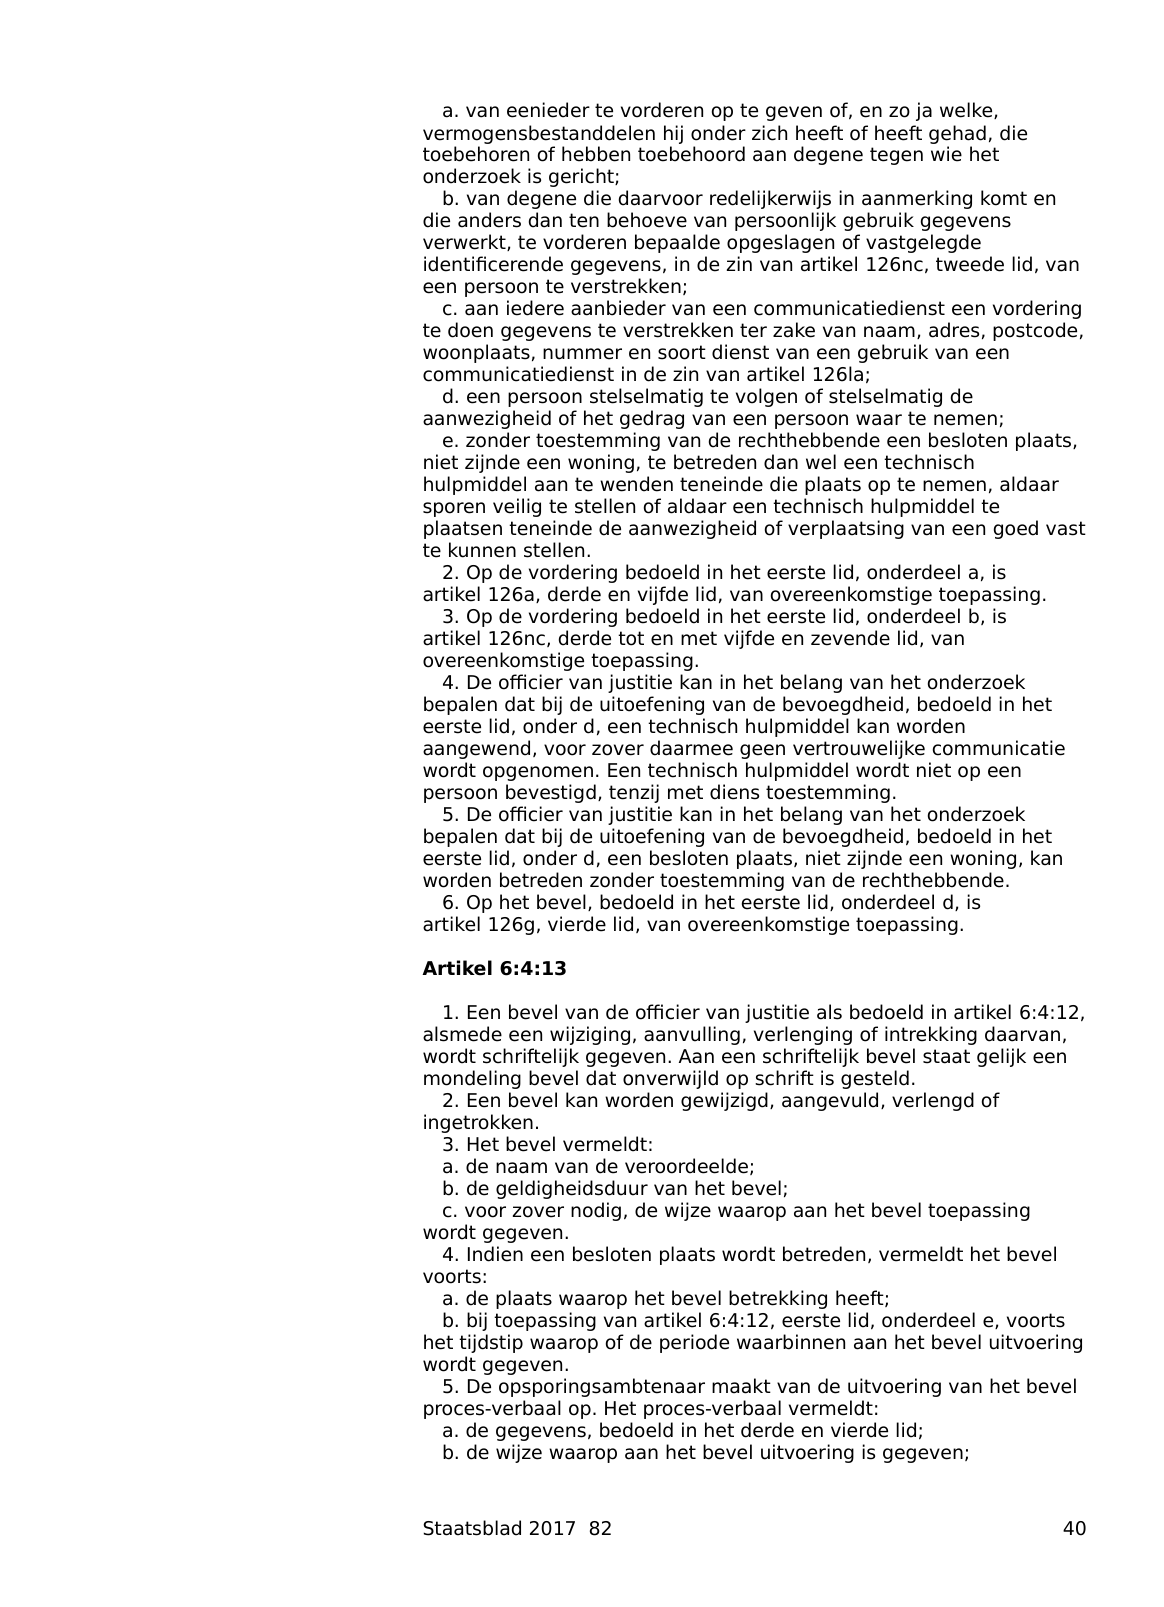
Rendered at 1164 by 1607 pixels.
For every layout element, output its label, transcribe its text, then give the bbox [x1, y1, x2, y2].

text c. aan iedere aanbieder van een communicatiedienst een vordering te doen gegevens te verstrekken ter zake van naam, adres, postcode, woonplaats, nummer en soort dienst van een gebruik van een communicatiedienst in de zin van artikel 126la; [422, 298, 1087, 386]
text b. van degene die daarvoor redelijkerwijs in aanmerking komt en die anders dan ten behoeve van persoonlijk gebruik gegevens verwerkt, te vorderen bepaalde opgeslagen of vastgelegde identificerende gegevens, in de zin van artikel 126nc, tweede lid, van een persoon te verstrekken; [422, 188, 1087, 298]
text 5. De officier van justitie kan in het belang van het onderzoek bepalen dat bij de uitoefening van de bevoegdheid, bedoeld in het eerste lid, onder d, een besloten plaats, niet zijnde een woning, kan worden betreden zonder toestemming van de rechthebbende. [422, 804, 1087, 892]
text 2. Op de vordering bedoeld in het eerste lid, onderdeel a, is artikel 126a, derde en vijfde lid, van overeenkomstige toepassing. [422, 562, 1087, 606]
text e. zonder toestemming van de rechthebbende een besloten plaats, niet zijnde een woning, te betreden dan wel een technisch hulpmiddel aan te wenden teneinde die plaats op te nemen, aldaar sporen veilig te stellen of aldaar een technisch hulpmiddel te plaatsen teneinde de aanwezigheid of verplaatsing van een goed vast te kunnen stellen. [422, 430, 1087, 562]
text a. de plaats waarop het bevel betrekking heeft; [422, 1288, 1087, 1310]
text 6. Op het bevel, bedoeld in het eerste lid, onderdeel d, is artikel 126g, vierde lid, van overeenkomstige toepassing. [422, 892, 1087, 936]
text a. van eenieder te vorderen op te geven of, en zo ja welke, vermogensbestanddelen hij onder zich heeft of heeft gehad, die toebehoren of hebben toebehoord aan degene tegen wie het onderzoek is gericht; [422, 100, 1087, 188]
text 1. Een bevel van de officier van justitie als bedoeld in artikel 6:4:12, alsmede een wijziging, aanvulling, verlenging of intrekking daarvan, wordt schriftelijk gegeven. Aan een schriftelijk bevel staat gelijk een mondeling bevel dat onverwijld op schrift is gesteld. [422, 1002, 1087, 1090]
text 3. Op de vordering bedoeld in het eerste lid, onderdeel b, is artikel 126nc, derde tot en met vijfde en zevende lid, van overeenkomstige toepassing. [422, 606, 1087, 672]
text 5. De opsporingsambtenaar maakt van de uitvoering van het bevel proces-verbaal op. Het proces-verbaal vermeldt: [422, 1376, 1087, 1419]
text 2. Een bevel kan worden gewijzigd, aangevuld, verlengd of ingetrokken. [422, 1090, 1087, 1134]
text a. de gegevens, bedoeld in het derde en vierde lid; [422, 1419, 1087, 1442]
text c. voor zover nodig, de wijze waarop aan het bevel toepassing wordt gegeven. [422, 1200, 1087, 1244]
text 4. Indien een besloten plaats wordt betreden, vermeldt het bevel voorts: [422, 1244, 1087, 1288]
text b. de geldigheidsduur van het bevel; [422, 1178, 1087, 1200]
text 4. De officier van justitie kan in het belang van het onderzoek bepalen dat bij de uitoefening van de bevoegdheid, bedoeld in het eerste lid, onder d, een technisch hulpmiddel kan worden aangewend, voor zover daarmee geen vertrouwelijke communicatie wordt opgenomen. Een technisch hulpmiddel wordt niet op een persoon bevestigd, tenzij met diens toestemming. [422, 672, 1087, 804]
text b. bij toepassing van artikel 6:4:12, eerste lid, onderdeel e, voorts het tijdstip waarop of de periode waarbinnen aan het bevel uitvoering wordt gegeven. [422, 1310, 1087, 1376]
text b. de wijze waarop aan het bevel uitvoering is gegeven; [422, 1442, 1087, 1463]
subtitle Artikel 6:4:13 [422, 958, 1087, 980]
text a. de naam van de veroordeelde; [422, 1156, 1087, 1178]
text d. een persoon stelselmatig te volgen of stelselmatig de aanwezigheid of het gedrag van een persoon waar te nemen; [422, 386, 1087, 430]
text 3. Het bevel vermeldt: [422, 1134, 1087, 1156]
